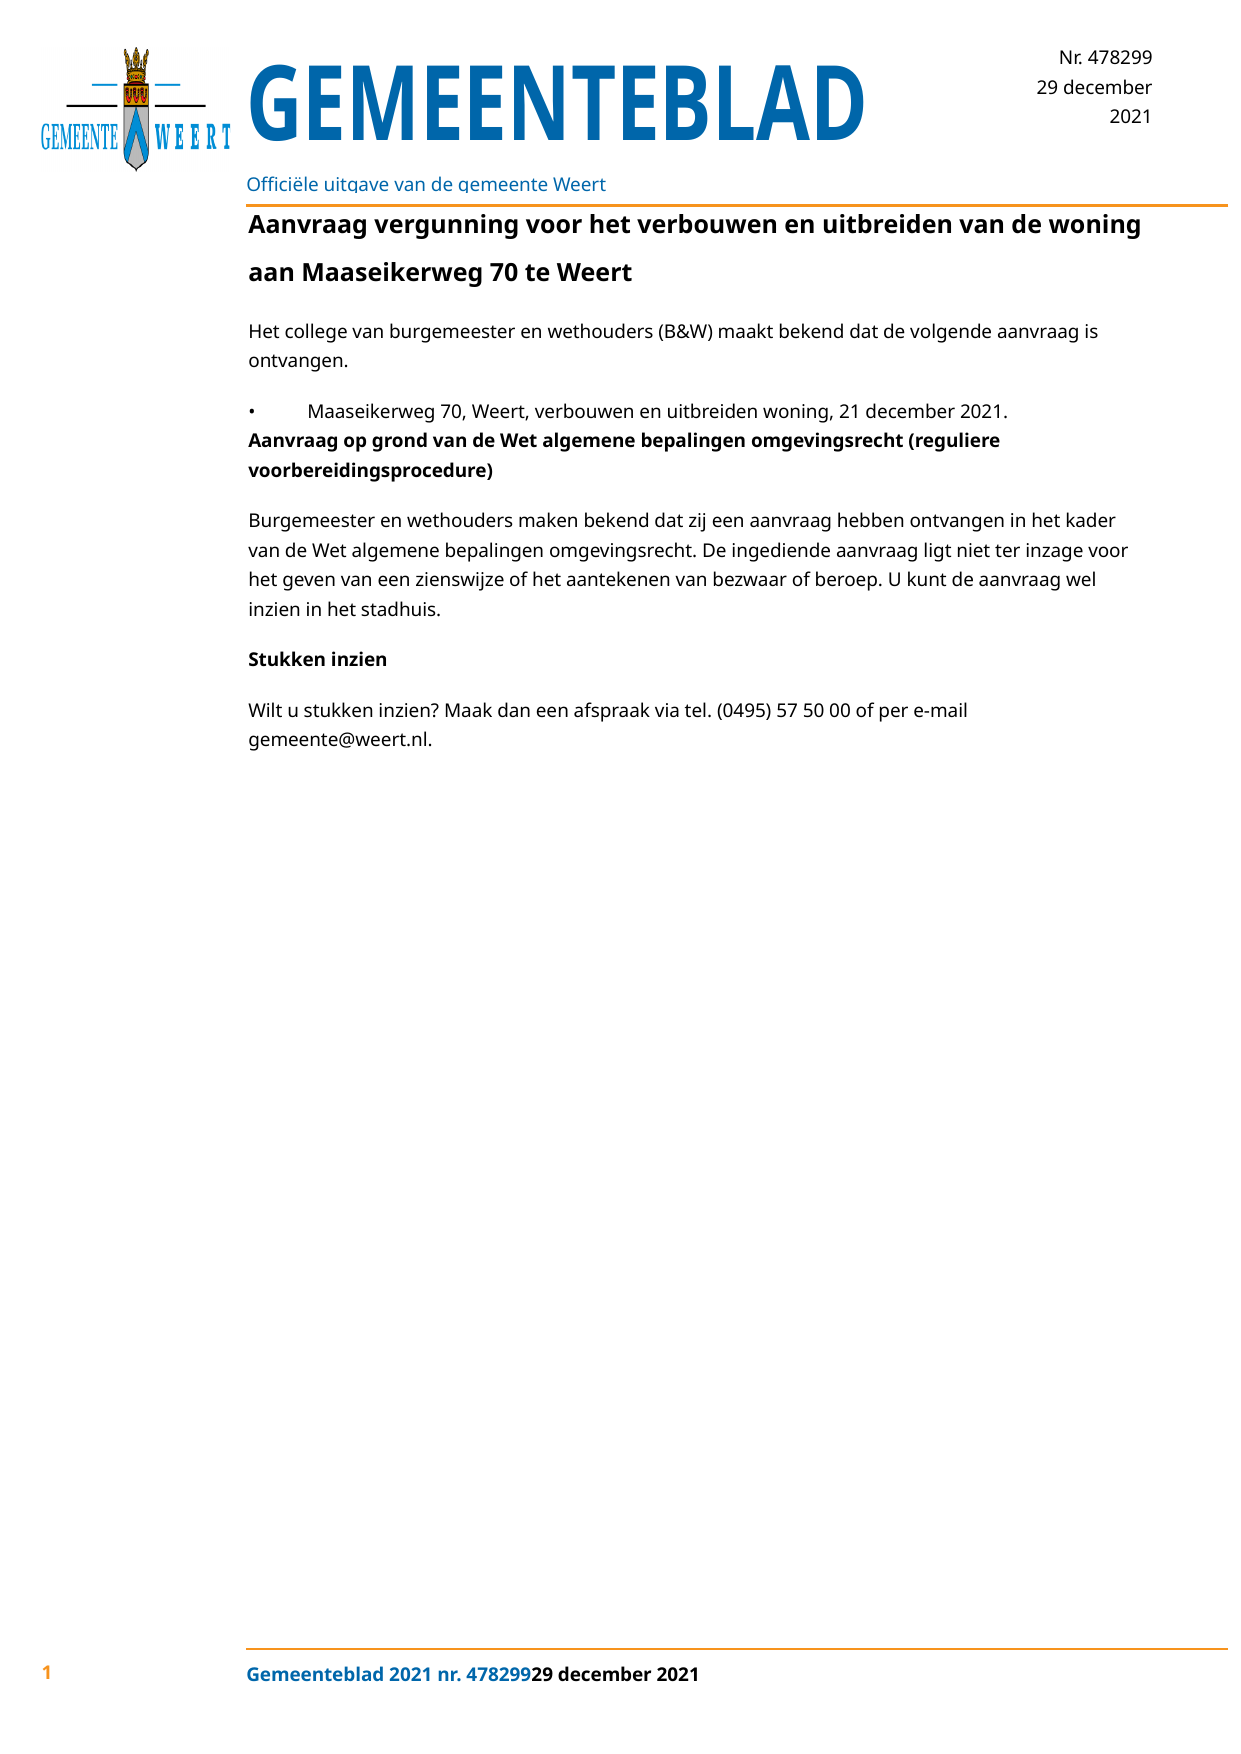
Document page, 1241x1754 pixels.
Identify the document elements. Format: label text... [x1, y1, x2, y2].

list Maaseikerweg 70, Weert, verbouwen en uitbreiden woning, 21 december 2021. [248, 398, 1152, 424]
text Burgemeester en wethouders maken bekend dat zij een aanvraag hebben ontvangen in het kader van de Wet algemene bepalingen omgevingsrecht. De ingediende aanvraag ligt niet ter inzage voor het geven van een zienswijze of het aantekenen van bezwaar of beroep. U kunt de aanvraag wel inzien in het stadhuis. [248, 507, 1152, 622]
picture [41, 47, 231, 172]
text Aanvraag op grond van de Wet algemene bepalingen omgevingsrecht (reguliere voorbereidingsprocedure) [248, 427, 1152, 483]
text Aanvraag vergunning voor het verbouwen en uitbreiden van de woning aan Maaseikerweg 70 te Weert [248, 207, 1152, 288]
text Het college van burgemeester en wethouders (B&W) maakt bekend dat de volgende aanvraag is ontvangen. [248, 318, 1152, 373]
text Stukken inzien [248, 647, 1152, 672]
text Wilt u stukken inzien? Maak dan een afspraak via tel. (0495) 57 50 00 of per e-mail gemeente@weert.nl. [248, 697, 1152, 752]
